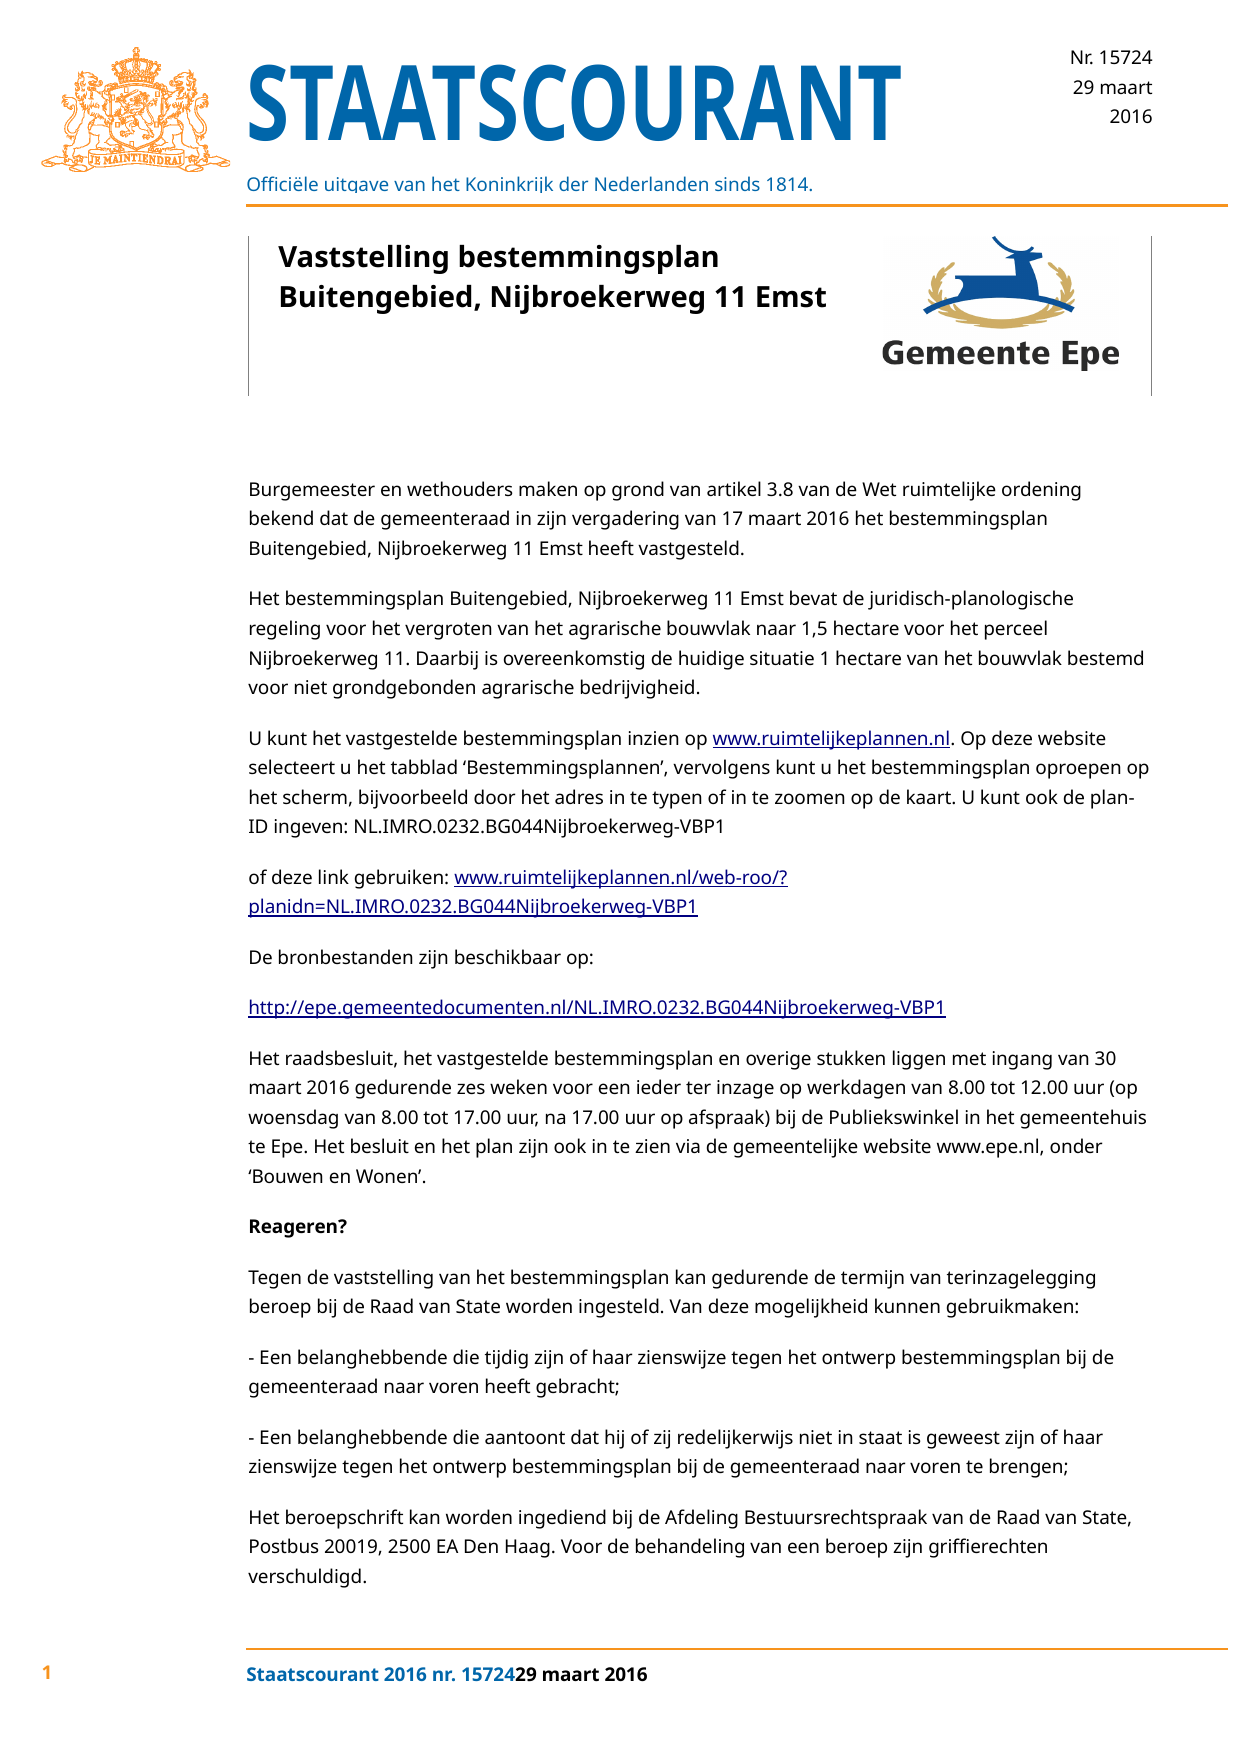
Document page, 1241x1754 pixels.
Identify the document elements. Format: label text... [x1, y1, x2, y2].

text - Een belanghebbende die tijdig zijn of haar zienswijze tegen het ontwerp bestemmingsplan bij de gemeenteraad naar voren heeft gebracht; [248, 1344, 1152, 1399]
text - Een belanghebbende die aantoont dat hij of zij redelijkerwijs niet in staat is geweest zijn of haar zienswijze tegen het ontwerp bestemmingsplan bij de gemeenteraad naar voren te brengen; [248, 1424, 1152, 1479]
text Het bestemmingsplan Buitengebied, Nijbroekerweg 11 Emst bevat de juridisch-planologische regeling voor het vergroten van het agrarische bouwvlak naar 1,5 hectare voor het perceel Nijbroekerweg 11. Daarbij is overeenkomstig de huidige situatie 1 hectare van het bouwvlak bestemd voor niet grondgebonden agrarische bedrijvigheid. [248, 586, 1152, 700]
text Het raadsbesluit, het vastgestelde bestemmingsplan en overige stukken liggen met ingang van 30 maart 2016 gedurende zes weken voor een ieder ter inzage op werkdagen van 8.00 tot 12.00 uur (op woensdag van 8.00 tot 17.00 uur, na 17.00 uur op afspraak) bij de Publiekswinkel in het gemeentehuis te Epe. Het besluit en het plan zijn ook in te zien via de gemeentelijke website www.epe.nl, onder ‘Bouwen en Wonen’. [248, 1045, 1152, 1189]
text Tegen de vaststelling van het bestemmingsplan kan gedurende de termijn van terinzagelegging beroep bij de Raad van State worden ingesteld. Van deze mogelijkheid kunnen gebruikmaken: [248, 1264, 1152, 1319]
text http://epe.gemeentedocumenten.nl/NL.IMRO.0232.BG044Nijbroekerweg-VBP1 [248, 994, 1152, 1020]
text De bronbestanden zijn beschikbaar op: [248, 944, 1152, 969]
table_header [850, 236, 1151, 396]
text Reageren? [248, 1213, 1152, 1239]
table_header Vaststelling bestemmingsplan Buitengebied, Nijbroekerweg 11 Emst [249, 236, 850, 396]
text Het beroepschrift kan worden ingediend bij de Afdeling Bestuursrechtspraak van de Raad van State, Postbus 20019, 2500 EA Den Haag. Voor de behandeling van een beroep zijn griffierechten verschuldigd. [248, 1504, 1152, 1589]
text Burgemeester en wethouders maken op grond van artikel 3.8 van de Wet ruimtelijke ordening bekend dat de gemeenteraad in zijn vergadering van 17 maart 2016 het bestemmingsplan Buitengebied, Nijbroekerweg 11 Emst heeft vastgesteld. [248, 476, 1152, 561]
picture [882, 236, 1119, 371]
text U kunt het vastgestelde bestemmingsplan inzien op www.ruimtelijkeplannen.nl. Op deze website selecteert u het tabblad ‘Bestemmingsplannen’, vervolgens kunt u het bestemmingsplan oproepen op het scherm, bijvoorbeeld door het adres in te typen of in te zoomen op de kaart. U kunt ook de plan-ID ingeven: NL.IMRO.0232.BG044Nijbroekerweg-VBP1 [248, 725, 1152, 839]
picture [41, 47, 231, 172]
text of deze link gebruiken: www.ruimtelijkeplannen.nl/web-roo/?planidn=NL.IMRO.0232.BG044Nijbroekerweg-VBP1 [248, 864, 1152, 919]
